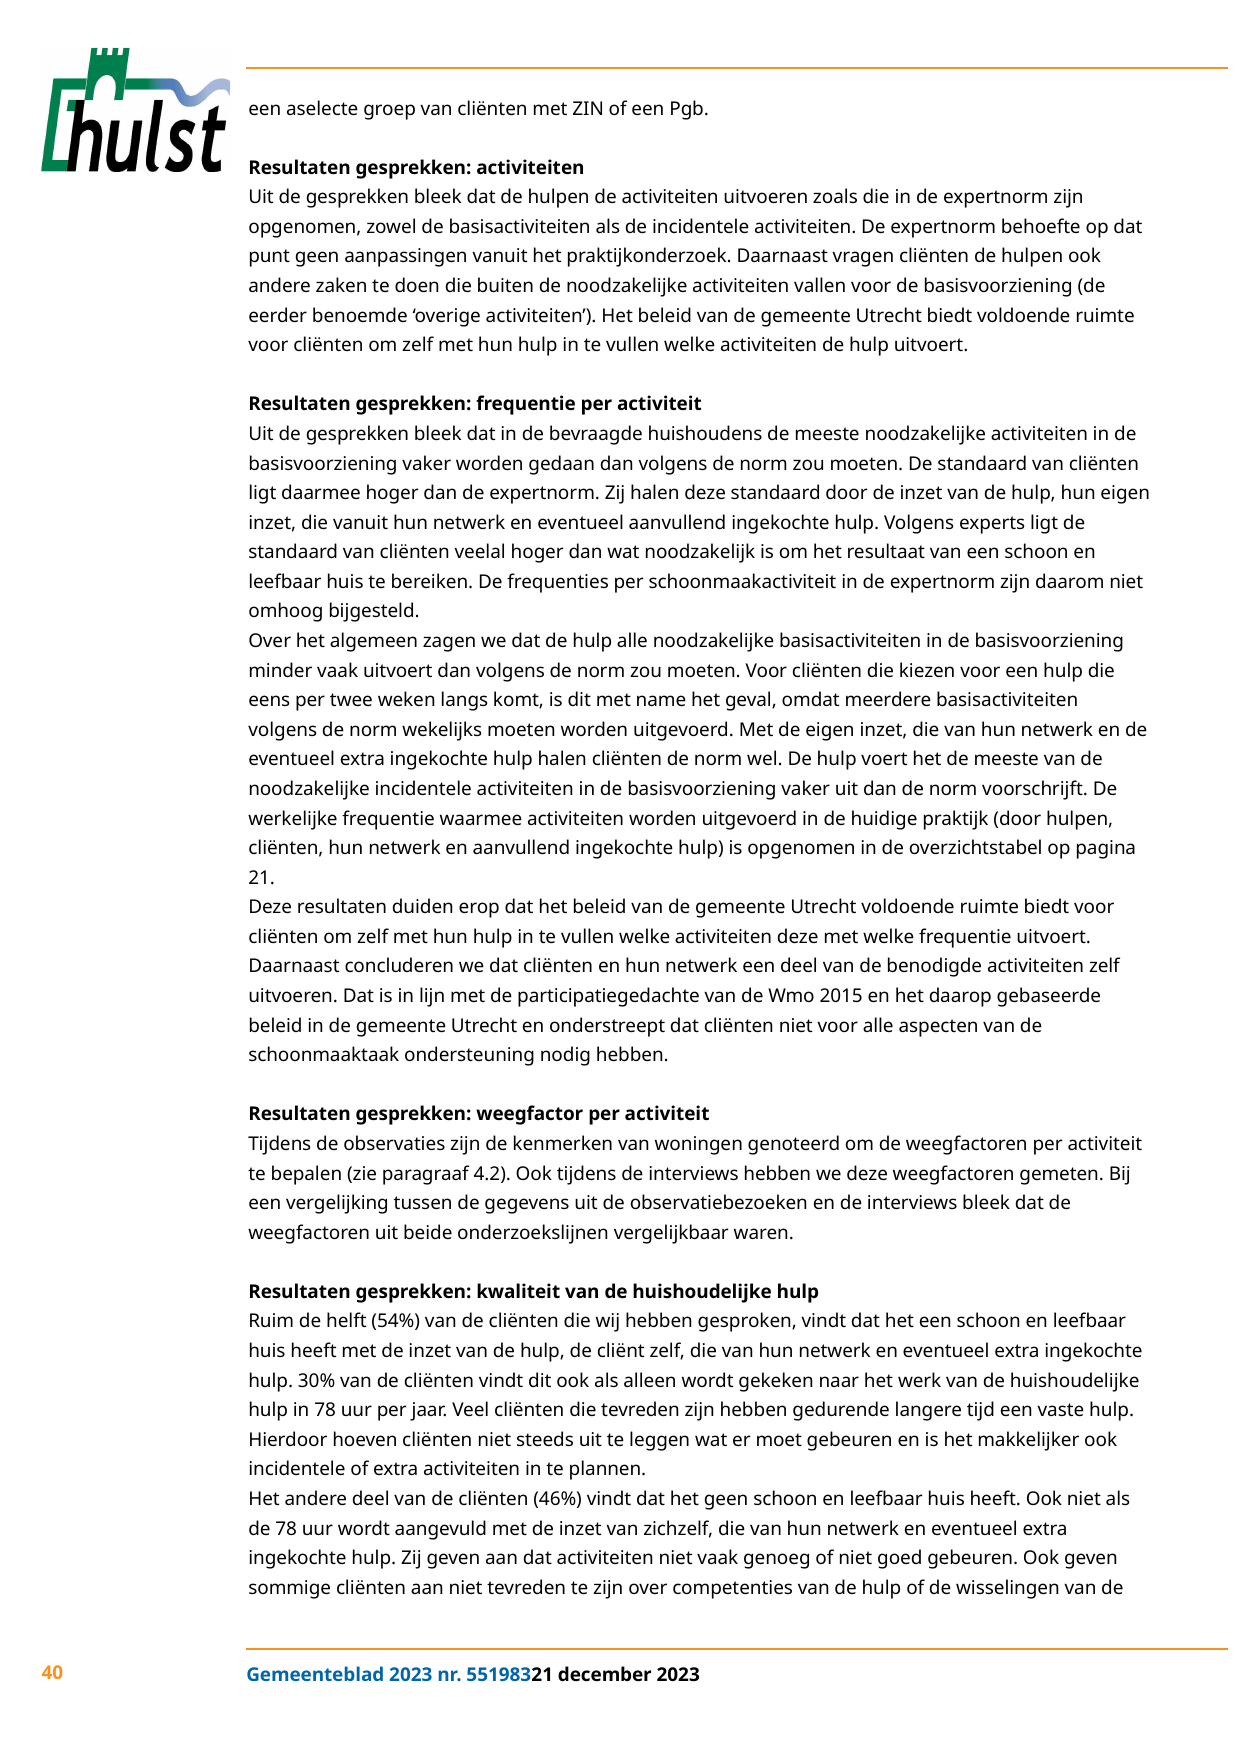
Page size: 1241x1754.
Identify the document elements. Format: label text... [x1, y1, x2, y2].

text Ruim de helft (54%) van de cliënten die wij hebben gesproken, vindt dat het een schoon en leefbaar huis heeft met de inzet van de hulp, de cliënt zelf, die van hun netwerk en eventueel extra ingekochte hulp. 30% van de cliënten vindt dit ook als alleen wordt gekeken naar het werk van de huishoudelijke hulp in 78 uur per jaar. Veel cliënten die tevreden zijn hebben gedurende langere tijd een vaste hulp. Hierdoor hoeven cliënten niet steeds uit te leggen wat er moet gebeuren en is het makkelijker ook incidentele of extra activiteiten in te plannen. [248, 1308, 1152, 1481]
text Resultaten gesprekken: activiteiten [248, 154, 1152, 180]
text Resultaten gesprekken: kwaliteit van de huishoudelijke hulp [248, 1278, 1152, 1304]
text een aselecte groep van cliënten met ZIN of een Pgb. [248, 95, 1152, 121]
picture [41, 47, 231, 172]
text Het andere deel van de cliënten (46%) vindt dat het geen schoon en leefbaar huis heeft. Ook niet als de 78 uur wordt aangevuld met de inzet van zichzelf, die van hun netwerk en eventueel extra ingekochte hulp. Zij geven aan dat activiteiten niet vaak genoeg of niet goed gebeuren. Ook geven sommige cliënten aan niet tevreden te zijn over competenties van de hulp of de wisselingen van de [248, 1485, 1152, 1600]
text Uit de gesprekken bleek dat in de bevraagde huishoudens de meeste noodzakelijke activiteiten in de basisvoorziening vaker worden gedaan dan volgens de norm zou moeten. De standaard van cliënten ligt daarmee hoger dan de expertnorm. Zij halen deze standaard door de inzet van de hulp, hun eigen inzet, die vanuit hun netwerk en eventueel aanvullend ingekochte hulp. Volgens experts ligt de standaard van cliënten veelal hoger dan wat noodzakelijk is om het resultaat van een schoon en leefbaar huis te bereiken. De frequenties per schoonmaakactiviteit in de expertnorm zijn daarom niet omhoog bijgesteld. [248, 420, 1152, 623]
text Uit de gesprekken bleek dat de hulpen de activiteiten uitvoeren zoals die in de expertnorm zijn opgenomen, zowel de basisactiviteiten als de incidentele activiteiten. De expertnorm behoefte op dat punt geen aanpassingen vanuit het praktijkonderzoek. Daarnaast vragen cliënten de hulpen ook andere zaken te doen die buiten de noodzakelijke activiteiten vallen voor de basisvoorziening (de eerder benoemde ‘overige activiteiten’). Het beleid van de gemeente Utrecht biedt voldoende ruimte voor cliënten om zelf met hun hulp in te vullen welke activiteiten de hulp uitvoert. [248, 183, 1152, 357]
text Resultaten gesprekken: weegfactor per activiteit [248, 1101, 1152, 1126]
text Deze resultaten duiden erop dat het beleid van de gemeente Utrecht voldoende ruimte biedt voor cliënten om zelf met hun hulp in te vullen welke activiteiten deze met welke frequentie uitvoert. Daarnaast concluderen we dat cliënten en hun netwerk een deel van de benodigde activiteiten zelf uitvoeren. Dat is in lijn met de participatiegedachte van de Wmo 2015 en het daarop gebaseerde beleid in de gemeente Utrecht en onderstreept dat cliënten niet voor alle aspecten van de schoonmaaktaak ondersteuning nodig hebben. [248, 893, 1152, 1067]
text Over het algemeen zagen we dat de hulp alle noodzakelijke basisactiviteiten in de basisvoorziening minder vaak uitvoert dan volgens de norm zou moeten. Voor cliënten die kiezen voor een hulp die eens per twee weken langs komt, is dit met name het geval, omdat meerdere basisactiviteiten volgens de norm wekelijks moeten worden uitgevoerd. Met de eigen inzet, die van hun netwerk en de eventueel extra ingekochte hulp halen cliënten de norm wel. De hulp voert het de meeste van de noodzakelijke incidentele activiteiten in de basisvoorziening vaker uit dan de norm voorschrijft. De werkelijke frequentie waarmee activiteiten worden uitgevoerd in de huidige praktijk (door hulpen, cliënten, hun netwerk en aanvullend ingekochte hulp) is opgenomen in de overzichtstabel op pagina 21. [248, 627, 1152, 890]
text Tijdens de observaties zijn de kenmerken van woningen genoteerd om de weegfactoren per activiteit te bepalen (zie paragraaf 4.2). Ook tijdens de interviews hebben we deze weegfactoren gemeten. Bij een vergelijking tussen de gegevens uit de observatiebezoeken en de interviews bleek dat de weegfactoren uit beide onderzoekslijnen vergelijkbaar waren. [248, 1130, 1152, 1245]
text Resultaten gesprekken: frequentie per activiteit [248, 391, 1152, 416]
